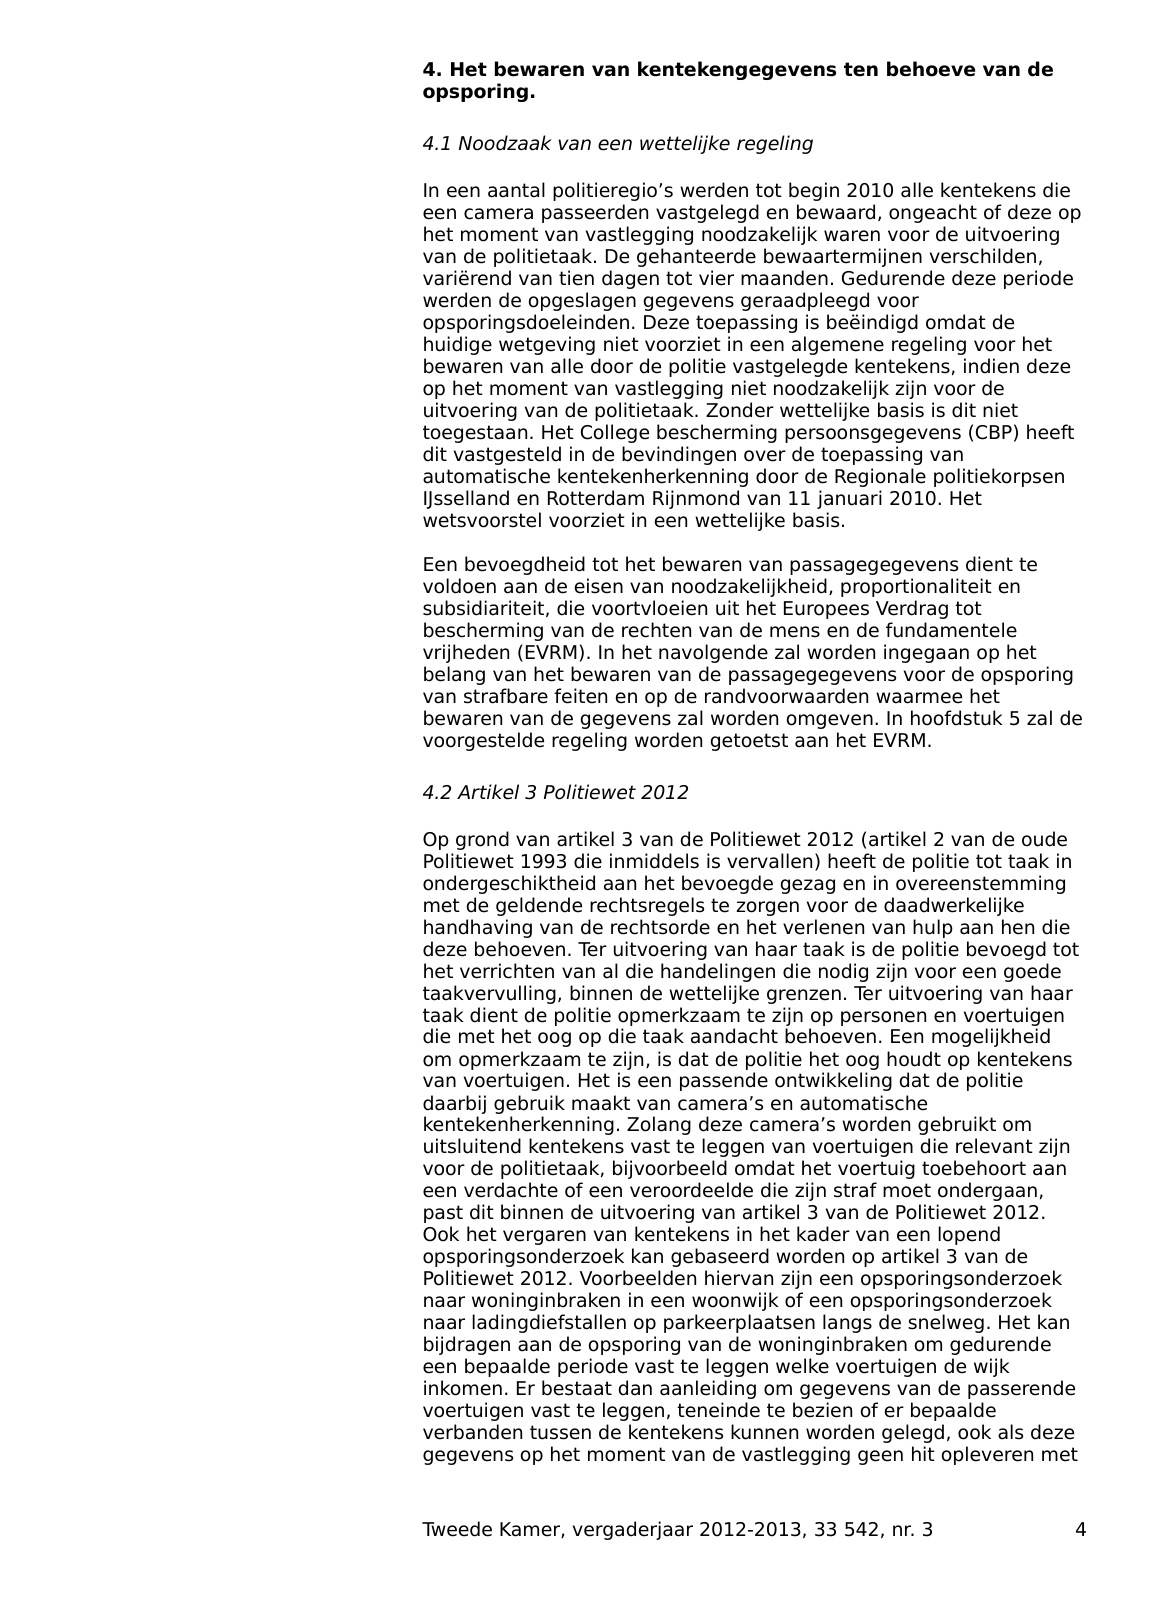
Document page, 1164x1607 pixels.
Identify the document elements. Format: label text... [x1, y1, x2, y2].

subtitle 4.2 Artikel 3 Politiewet 2012 [422, 782, 1087, 804]
text Op grond van artikel 3 van de Politiewet 2012 (artikel 2 van de oude Politiewet 1993 die inmiddels is vervallen) heeft de politie tot taak in ondergeschiktheid aan het bevoegde gezag en in overeenstemming met de geldende rechtsregels te zorgen voor de daadwerkelijke handhaving van de rechtsorde en het verlenen van hulp aan hen die deze behoeven. Ter uitvoering van haar taak is de politie bevoegd tot het verrichten van al die handelingen die nodig zijn voor een goede taakvervulling, binnen de wettelijke grenzen. Ter uitvoering van haar taak dient de politie opmerkzaam te zijn op personen en voertuigen die met het oog op die taak aandacht behoeven. Een mogelijkheid om opmerkzaam te zijn, is dat de politie het oog houdt op kentekens van voertuigen. Het is een passende ontwikkeling dat de politie daarbij gebruik maakt van camera’s en automatische kentekenherkenning. Zolang deze camera’s worden gebruikt om uitsluitend kentekens vast te leggen van voertuigen die relevant zijn voor de politietaak, bijvoorbeeld omdat het voertuig toebehoort aan een verdachte of een veroordeelde die zijn straf moet ondergaan, past dit binnen de uitvoering van artikel 3 van de Politiewet 2012. Ook het vergaren van kentekens in het kader van een lopend opsporingsonderzoek kan gebaseerd worden op artikel 3 van de Politiewet 2012. Voorbeelden hiervan zijn een opsporingsonderzoek naar woninginbraken in een woonwijk of een opsporingsonderzoek naar ladingdiefstallen op parkeerplaatsen langs de snelweg. Het kan bijdragen aan de opsporing van de woninginbraken om gedurende een bepaalde periode vast te leggen welke voertuigen de wijk inkomen. Er bestaat dan aanleiding om gegevens van de passerende voertuigen vast te leggen, teneinde te bezien of er bepaalde verbanden tussen de kentekens kunnen worden gelegd, ook als deze gegevens op het moment van de vastlegging geen hit opleveren met [422, 829, 1087, 1466]
text Een bevoegdheid tot het bewaren van passagegegevens dient te voldoen aan de eisen van noodzakelijkheid, proportionaliteit en subsidiariteit, die voortvloeien uit het Europees Verdrag tot bescherming van de rechten van de mens en de fundamentele vrijheden (EVRM). In het navolgende zal worden ingegaan op het belang van het bewaren van de passagegegevens voor de opsporing van strafbare feiten en op de randvoorwaarden waarmee het bewaren van de gegevens zal worden omgeven. In hoofdstuk 5 zal de voorgestelde regeling worden getoetst aan het EVRM. [422, 554, 1087, 752]
text In een aantal politieregio’s werden tot begin 2010 alle kentekens die een camera passeerden vastgelegd en bewaard, ongeacht of deze op het moment van vastlegging noodzakelijk waren voor de uitvoering van de politietaak. De gehanteerde bewaartermijnen verschilden, variërend van tien dagen tot vier maanden. Gedurende deze periode werden de opgeslagen gegevens geraadpleegd voor opsporingsdoeleinden. Deze toepassing is beëindigd omdat de huidige wetgeving niet voorziet in een algemene regeling voor het bewaren van alle door de politie vastgelegde kentekens, indien deze op het moment van vastlegging niet noodzakelijk zijn voor de uitvoering van de politietaak. Zonder wettelijke basis is dit niet toegestaan. Het College bescherming persoonsgegevens (CBP) heeft dit vastgesteld in de bevindingen over de toepassing van automatische kentekenherkenning door de Regionale politiekorpsen IJsselland en Rotterdam Rijnmond van 11 januari 2010. Het wetsvoorstel voorziet in een wettelijke basis. [422, 180, 1087, 532]
subtitle 4. Het bewaren van kentekengegevens ten behoeve van de opsporing. [422, 59, 1087, 103]
subtitle 4.1 Noodzaak van een wettelijke regeling [422, 133, 1087, 155]
